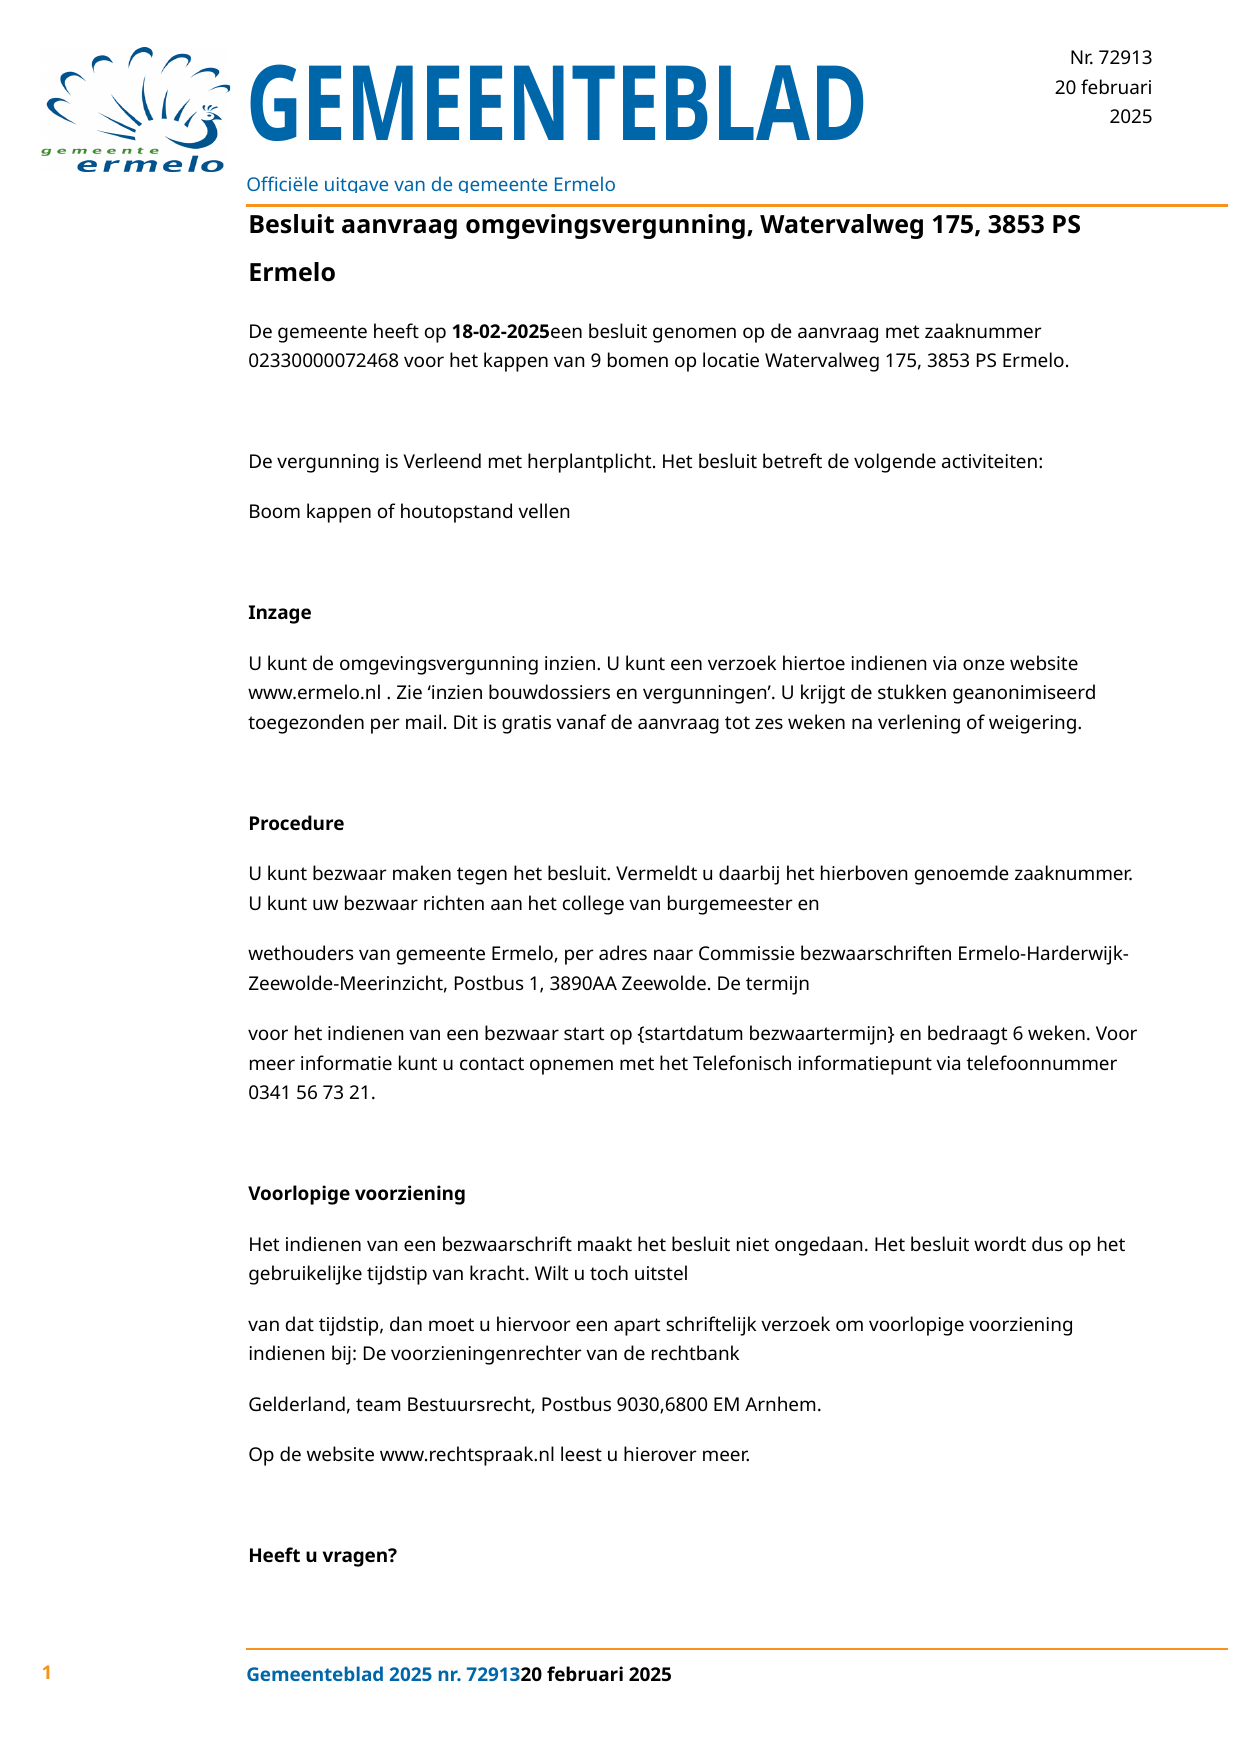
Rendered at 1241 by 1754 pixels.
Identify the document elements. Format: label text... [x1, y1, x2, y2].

text Procedure [248, 810, 1152, 836]
text U kunt de omgevingsvergunning inzien. U kunt een verzoek hiertoe indienen via onze website www.ermelo.nl . Zie ‘inzien bouwdossiers en vergunningen’. U krijgt de stukken geanonimiseerd toegezonden per mail. Dit is gratis vanaf de aanvraag tot zes weken na verlening of weigering. [248, 650, 1152, 735]
text Gelderland, team Bestuursrecht, Postbus 9030,6800 EM Arnhem. [248, 1391, 1152, 1417]
text Inzage [248, 599, 1152, 625]
text van dat tijdstip, dan moet u hiervoor een apart schriftelijk verzoek om voorlopige voorziening indienen bij: De voorzieningenrechter van de rechtbank [248, 1311, 1152, 1366]
text Besluit aanvraag omgevingsvergunning, Watervalweg 175, 3853 PS Ermelo [248, 207, 1152, 288]
text voor het indienen van een bezwaar start op {startdatum bezwaartermijn} en bedraagt 6 weken. Voor meer informatie kunt u contact opnemen met het Telefonisch informatiepunt via telefoonnummer 0341 56 73 21. [248, 1020, 1152, 1105]
text Boom kappen of houtopstand vellen [248, 499, 1152, 524]
text De gemeente heeft op 18-02-2025een besluit genomen op de aanvraag met zaaknummer 02330000072468 voor het kappen van 9 bomen op locatie Watervalweg 175, 3853 PS Ermelo. [248, 318, 1152, 373]
text Voorlopige voorziening [248, 1180, 1152, 1206]
text De vergunning is Verleend met herplantplicht. Het besluit betreft de volgende activiteiten: [248, 448, 1152, 474]
text U kunt bezwaar maken tegen het besluit. Vermeldt u daarbij het hierboven genoemde zaaknummer. U kunt uw bezwaar richten aan het college van burgemeester en [248, 860, 1152, 916]
text Het indienen van een bezwaarschrift maakt het besluit niet ongedaan. Het besluit wordt dus op het gebruikelijke tijdstip van kracht. Wilt u toch uitstel [248, 1231, 1152, 1286]
text Heeft u vragen? [248, 1542, 1152, 1568]
text Op de website www.rechtspraak.nl leest u hierover meer. [248, 1441, 1152, 1467]
picture [41, 47, 231, 172]
text wethouders van gemeente Ermelo, per adres naar Commissie bezwaarschriften Ermelo-Harderwijk-Zeewolde-Meerinzicht, Postbus 1, 3890AA Zeewolde. De termijn [248, 940, 1152, 996]
